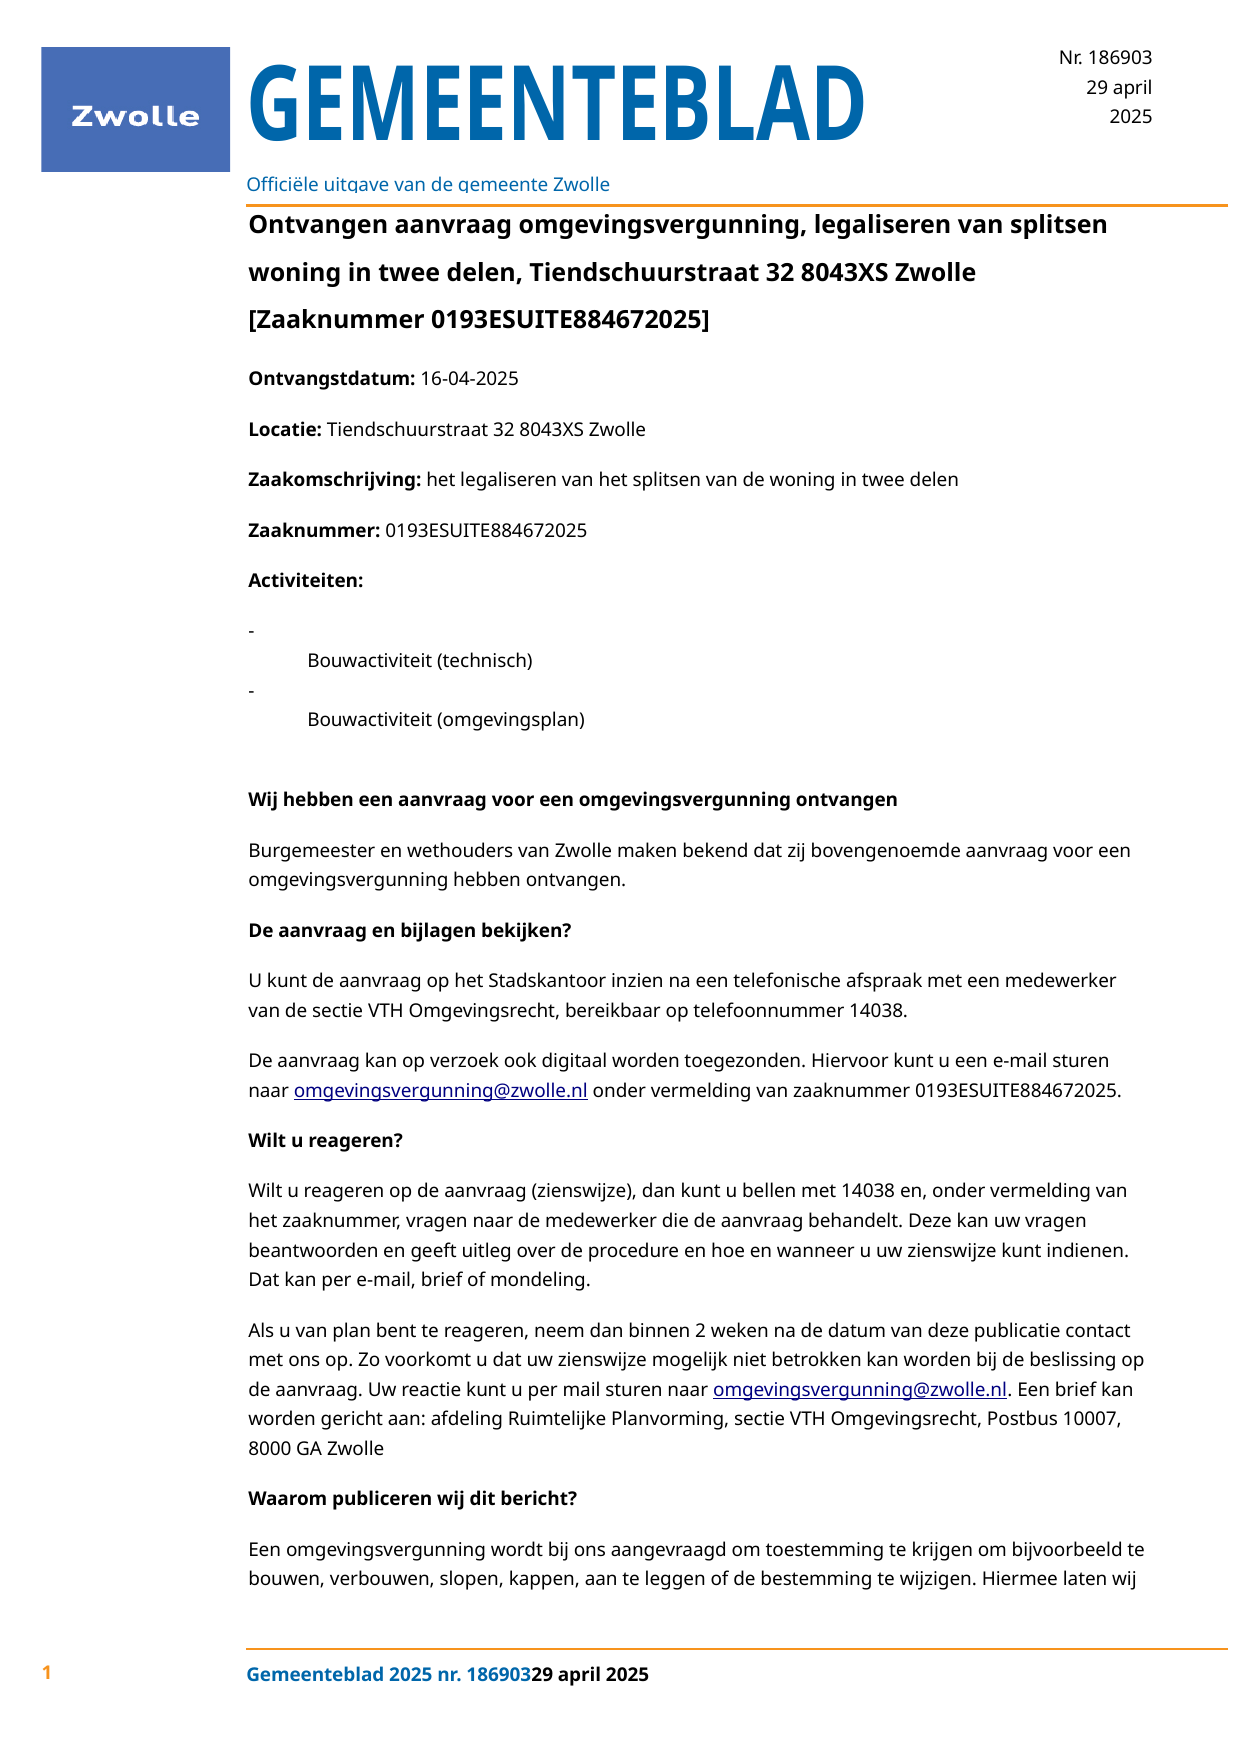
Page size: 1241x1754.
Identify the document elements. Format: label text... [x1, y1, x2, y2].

text Als u van plan bent te reageren, neem dan binnen 2 weken na de datum van deze publicatie contact met ons op. Zo voorkomt u dat uw zienswijze mogelijk niet betrokken kan worden bij de beslissing op de aanvraag. Uw reactie kunt u per mail sturen naar omgevingsvergunning@zwolle.nl. Een brief kan worden gericht aan: afdeling Ruimtelijke Planvorming, sectie VTH Omgevingsrecht, Postbus 10007, 8000 GA Zwolle [248, 1317, 1152, 1461]
text Waarom publiceren wij dit bericht? [248, 1486, 1152, 1511]
text U kunt de aanvraag op het Stadskantoor inzien na een telefonische afspraak met een medewerker van de sectie VTH Omgevingsrecht, bereikbaar op telefoonnummer 14038. [248, 967, 1152, 1022]
list Bouwactiviteit (omgevingsplan) [248, 706, 1152, 732]
text Zaakomschrijving: het legaliseren van het splitsen van de woning in twee delen [248, 466, 1152, 492]
text Ontvangstdatum: 16-04-2025 [248, 366, 1152, 391]
text Burgemeester en wethouders van Zwolle maken bekend dat zij bovengenoemde aanvraag voor een omgevingsvergunning hebben ontvangen. [248, 837, 1152, 892]
text Wilt u reageren? [248, 1127, 1152, 1153]
text Wij hebben een aanvraag voor een omgevingsvergunning ontvangen [248, 786, 1152, 812]
text Zaaknummer: 0193ESUITE884672025 [248, 517, 1152, 542]
list Bouwactiviteit (technisch) [248, 647, 1152, 673]
text Locatie: Tiendschuurstraat 32 8043XS Zwolle [248, 416, 1152, 442]
text Wilt u reageren op de aanvraag (zienswijze), dan kunt u bellen met 14038 en, onder vermelding van het zaaknummer, vragen naar de medewerker die de aanvraag behandelt. Deze kan uw vragen beantwoorden en geeft uitleg over de procedure en hoe en wanneer u uw zienswijze kunt indienen. Dat kan per e-mail, brief of mondeling. [248, 1178, 1152, 1292]
text De aanvraag en bijlagen bekijken? [248, 917, 1152, 942]
text Ontvangen aanvraag omgevingsvergunning, legaliseren van splitsen woning in twee delen, Tiendschuurstraat 32 8043XS Zwolle [Zaaknummer 0193ESUITE884672025] [248, 207, 1152, 336]
text De aanvraag kan op verzoek ook digitaal worden toegezonden. Hiervoor kunt u een e-mail sturen naar omgevingsvergunning@zwolle.nl onder vermelding van zaaknummer 0193ESUITE884672025. [248, 1047, 1152, 1102]
text Een omgevingsvergunning wordt bij ons aangevraagd om toestemming te krijgen om bijvoorbeeld te bouwen, verbouwen, slopen, kappen, aan te leggen of de bestemming te wijzigen. Hiermee laten wij [248, 1536, 1152, 1591]
text Activiteiten: [248, 567, 1152, 593]
picture [41, 47, 231, 172]
